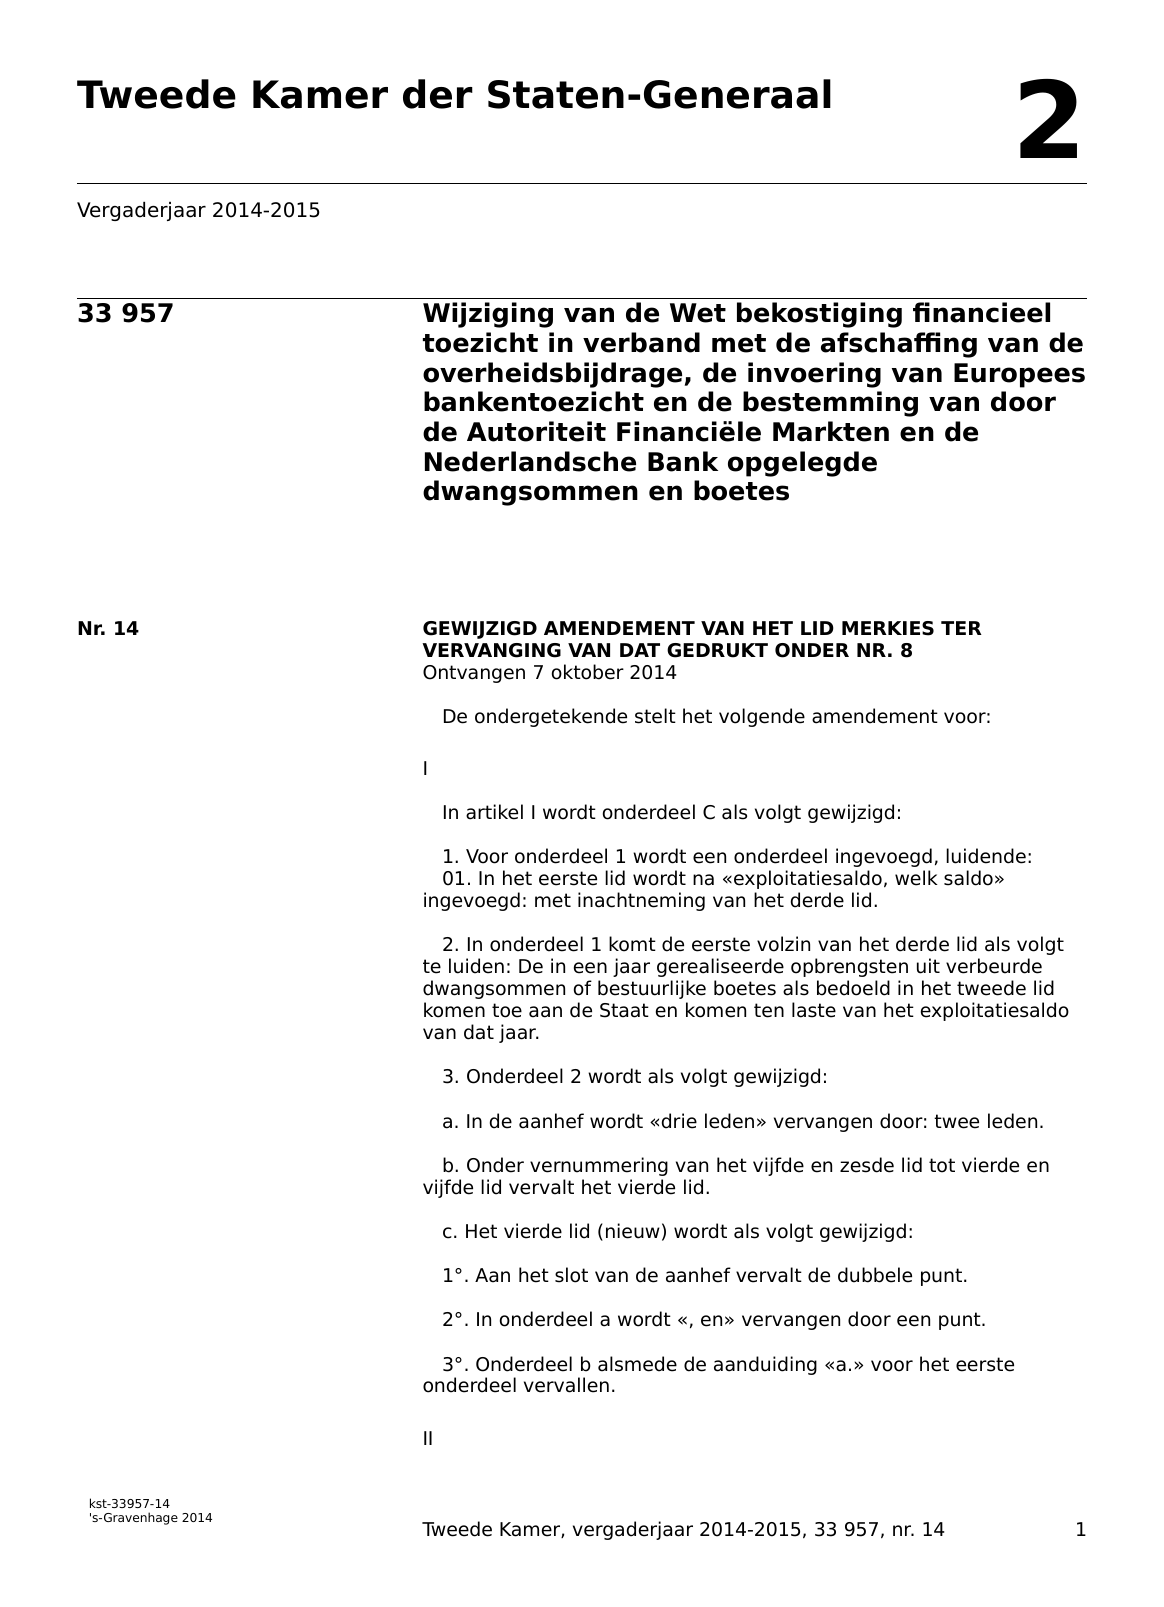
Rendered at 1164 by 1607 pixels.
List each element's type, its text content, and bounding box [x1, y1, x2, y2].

text 2°. In onderdeel a wordt «, en» vervangen door een punt. [422, 1309, 1087, 1331]
text De ondergetekende stelt het volgende amendement voor: [422, 706, 1087, 728]
text In artikel I wordt onderdeel C als volgt gewijzigd: [422, 802, 1087, 824]
subtitle I [422, 758, 1087, 780]
text a. In de aanhef wordt «drie leden» vervangen door: twee leden. [422, 1111, 1087, 1133]
table_header Tweede Kamer der Staten-Generaal [77, 59, 886, 183]
text b. Onder vernummering van het vijfde en zesde lid tot vierde en vijfde lid vervalt het vierde lid. [422, 1155, 1087, 1199]
subtitle 33 957 Wijziging van de Wet bekostiging financieel toezicht in verband met de afschaffing van de overheidsbijdrage, de invoering van Europees bankentoezicht en de bestemming van door de Autoriteit Financiële Markten en de Nederlandsche Bank opgelegde dwangsommen en boetes [77, 299, 1087, 507]
text 's-Gravenhage 2014 [88, 1511, 323, 1525]
text 2. In onderdeel 1 komt de eerste volzin van het derde lid als volgt te luiden: De in een jaar gerealiseerde opbrengsten uit verbeurde dwangsommen of bestuurlijke boetes als bedoeld in het tweede lid komen toe aan de Staat en komen ten laste van het exploitatiesaldo van dat jaar. [422, 934, 1087, 1044]
table_cell Vergaderjaar 2014-2015 [77, 184, 1087, 298]
text kst-33957-14 [88, 1497, 323, 1511]
text 1. Voor onderdeel 1 wordt een onderdeel ingevoegd, luidende: [422, 846, 1087, 868]
subtitle II [422, 1427, 1087, 1449]
text 3. Onderdeel 2 wordt als volgt gewijzigd: [422, 1066, 1087, 1088]
text c. Het vierde lid (nieuw) wordt als volgt gewijzigd: [422, 1221, 1087, 1243]
table_header 2 [886, 59, 1087, 183]
subtitle Nr. 14 GEWIJZIGD AMENDEMENT VAN HET LID MERKIES TER VERVANGING VAN DAT GEDRUKT ONDER NR. 8 [77, 618, 1087, 662]
text 1°. Aan het slot van de aanhef vervalt de dubbele punt. [422, 1265, 1087, 1287]
text 3°. Onderdeel b alsmede de aanduiding «a.» voor het eerste onderdeel vervallen. [422, 1353, 1087, 1397]
text 01. In het eerste lid wordt na «exploitatiesaldo, welk saldo» ingevoegd: met inachtneming van het derde lid. [422, 868, 1087, 912]
text Ontvangen 7 oktober 2014 [422, 662, 1087, 684]
